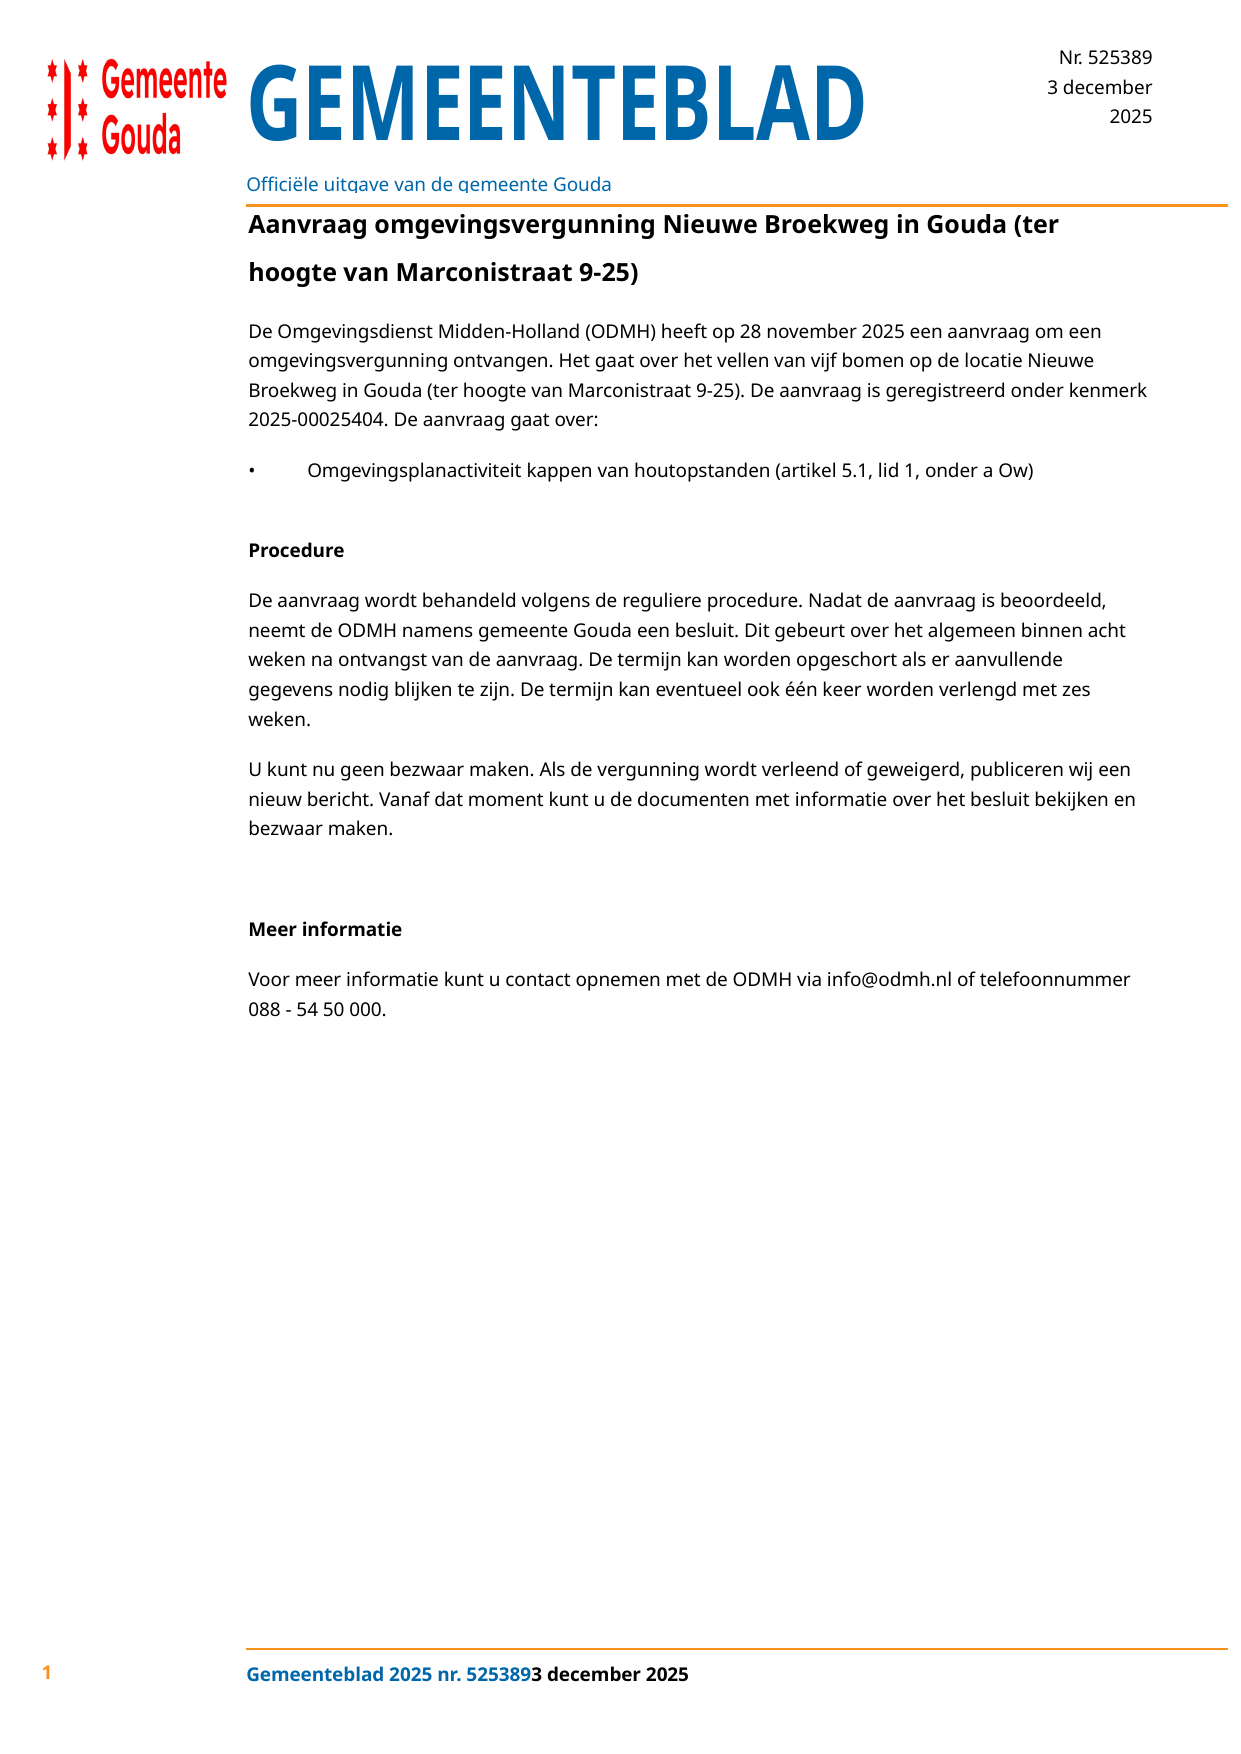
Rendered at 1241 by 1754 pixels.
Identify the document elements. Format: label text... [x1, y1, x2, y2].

text U kunt nu geen bezwaar maken. Als de vergunning wordt verleend of geweigerd, publiceren wij een nieuw bericht. Vanaf dat moment kunt u de documenten met informatie over het besluit bekijken en bezwaar maken. [248, 756, 1152, 841]
text Procedure [248, 537, 1152, 563]
picture [41, 47, 231, 172]
text Aanvraag omgevingsvergunning Nieuwe Broekweg in Gouda (ter hoogte van Marconistraat 9-25) [248, 207, 1152, 288]
text Voor meer informatie kunt u contact opnemen met de ODMH via info@odmh.nl of telefoonnummer 088 - 54 50 000. [248, 967, 1152, 1022]
text Meer informatie [248, 916, 1152, 942]
text De Omgevingsdienst Midden-Holland (ODMH) heeft op 28 november 2025 een aanvraag om een omgevingsvergunning ontvangen. Het gaat over het vellen van vijf bomen op de locatie Nieuwe Broekweg in Gouda (ter hoogte van Marconistraat 9-25). De aanvraag is geregistreerd onder kenmerk 2025-00025404. De aanvraag gaat over: [248, 318, 1152, 432]
text De aanvraag wordt behandeld volgens de reguliere procedure. Nadat de aanvraag is beoordeeld, neemt de ODMH namens gemeente Gouda een besluit. Dit gebeurt over het algemeen binnen acht weken na ontvangst van de aanvraag. De termijn kan worden opgeschort als er aanvullende gegevens nodig blijken te zijn. De termijn kan eventueel ook één keer worden verlengd met zes weken. [248, 587, 1152, 732]
list Omgevingsplanactiviteit kappen van houtopstanden (artikel 5.1, lid 1, onder a Ow) [248, 457, 1152, 483]
